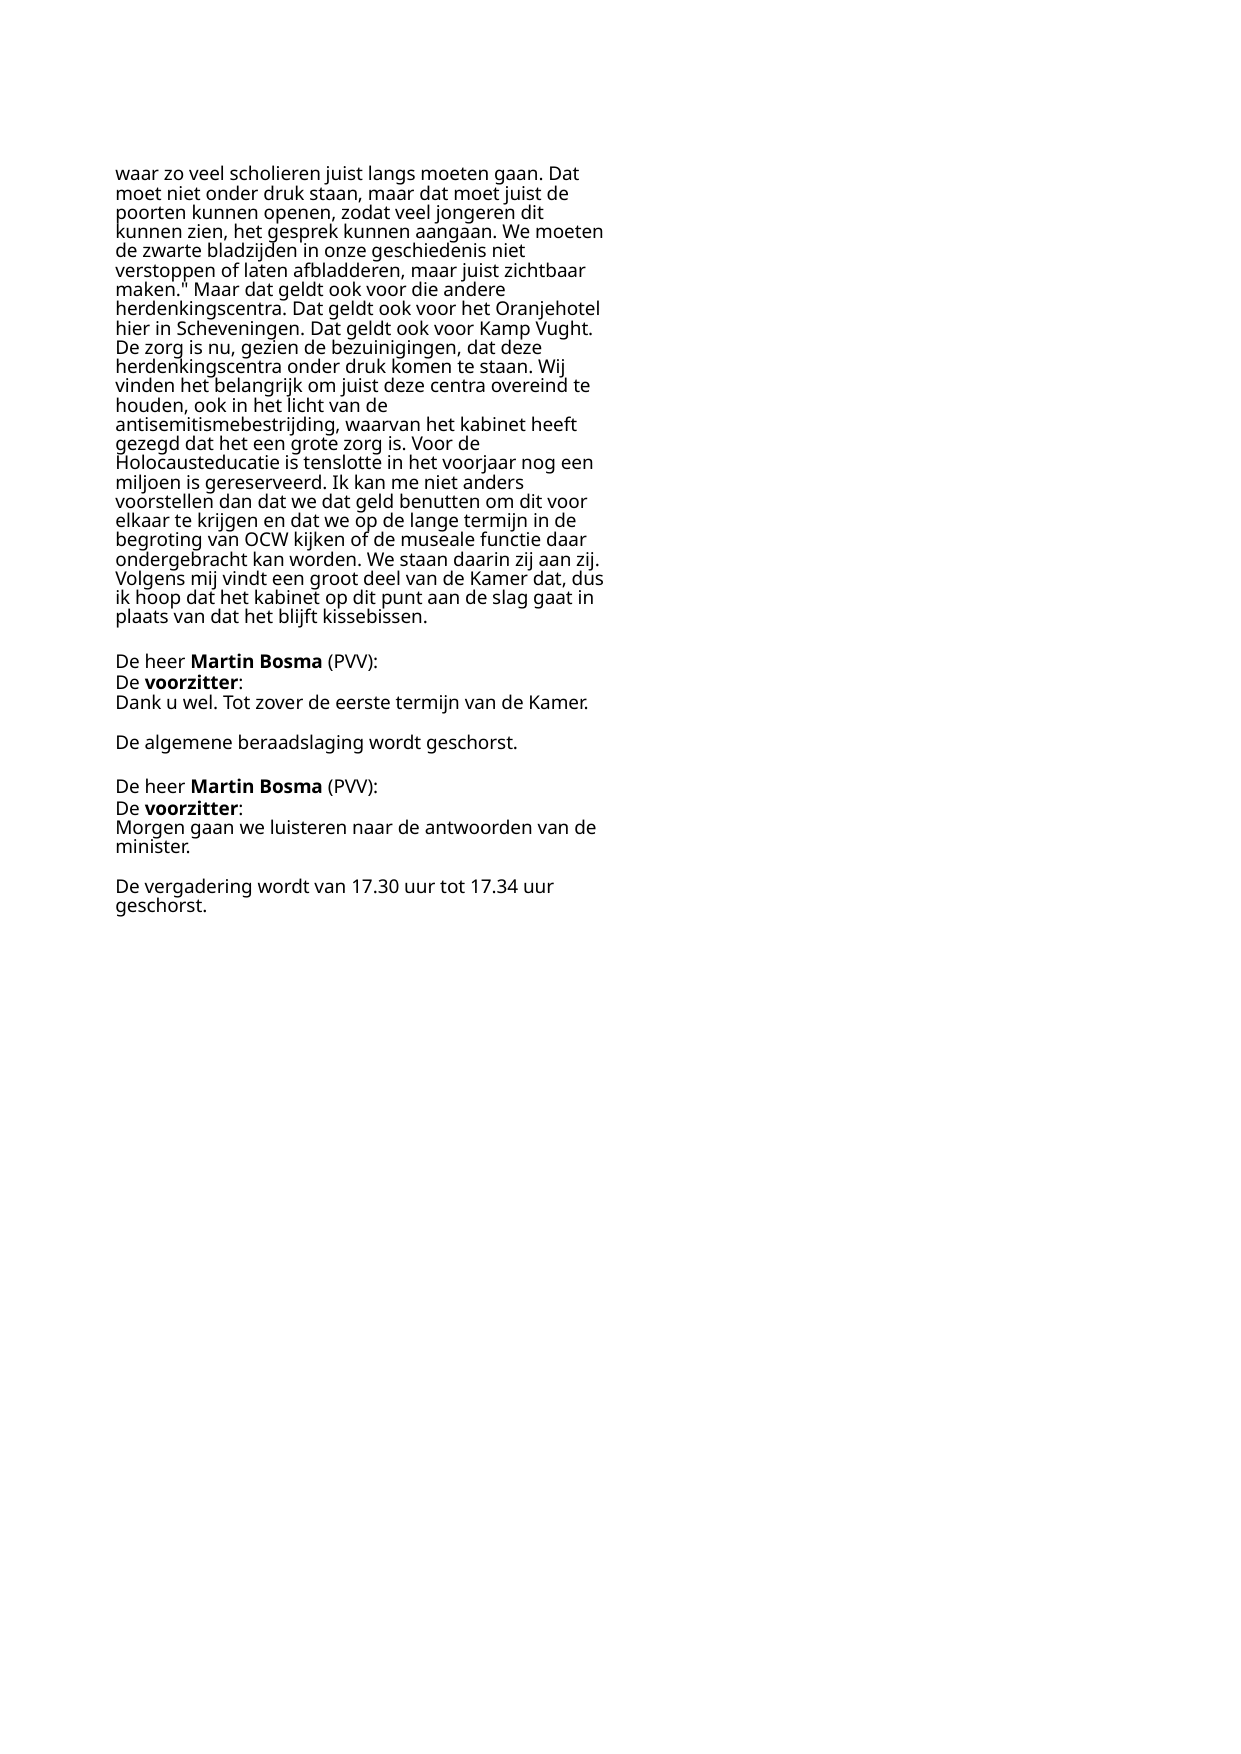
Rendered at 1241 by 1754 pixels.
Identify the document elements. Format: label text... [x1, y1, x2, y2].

text De vergadering wordt van 17.30 uur tot 17.34 uur geschorst. [115, 878, 605, 917]
text Morgen gaan we luisteren naar de antwoorden van de minister. [115, 819, 605, 857]
text waar zo veel scholieren juist langs moeten gaan. Dat moet niet onder druk staan, maar dat moet juist de poorten kunnen openen, zodat veel jongeren dit kunnen zien, het gesprek kunnen aangaan. We moeten de zwarte bladzijden in onze geschiedenis niet verstoppen of laten afbladderen, maar juist zichtbaar maken." Maar dat geldt ook voor die andere herdenkingscentra. Dat geldt ook voor het Oranjehotel hier in Scheveningen. Dat geldt ook voor Kamp Vught. De zorg is nu, gezien de bezuinigingen, dat deze herdenkingscentra onder druk komen te staan. Wij vinden het belangrijk om juist deze centra overeind te houden, ook in het licht van de antisemitismebestrijding, waarvan het kabinet heeft gezegd dat het een grote zorg is. Voor de Holocausteducatie is tenslotte in het voorjaar nog een miljoen is gereserveerd. Ik kan me niet anders voorstellen dan dat we dat geld benutten om dit voor elkaar te krijgen en dat we op de lange termijn in de begroting van OCW kijken of de museale functie daar ondergebracht kan worden. We staan daarin zij aan zij. Volgens mij vindt een groot deel van de Kamer dat, dus ik hoop dat het kabinet op dit punt aan de slag gaat in plaats van dat het blijft kissebissen. [115, 165, 605, 628]
text De algemene beraadslaging wordt geschorst. [115, 734, 605, 753]
text Dank u wel. Tot zover de eerste termijn van de Kamer. [115, 694, 605, 713]
text De voorzitter: [115, 674, 605, 694]
text De voorzitter: [115, 799, 605, 819]
text De heer Martin Bosma (PVV): [115, 649, 605, 674]
text De heer Martin Bosma (PVV): [115, 774, 605, 799]
